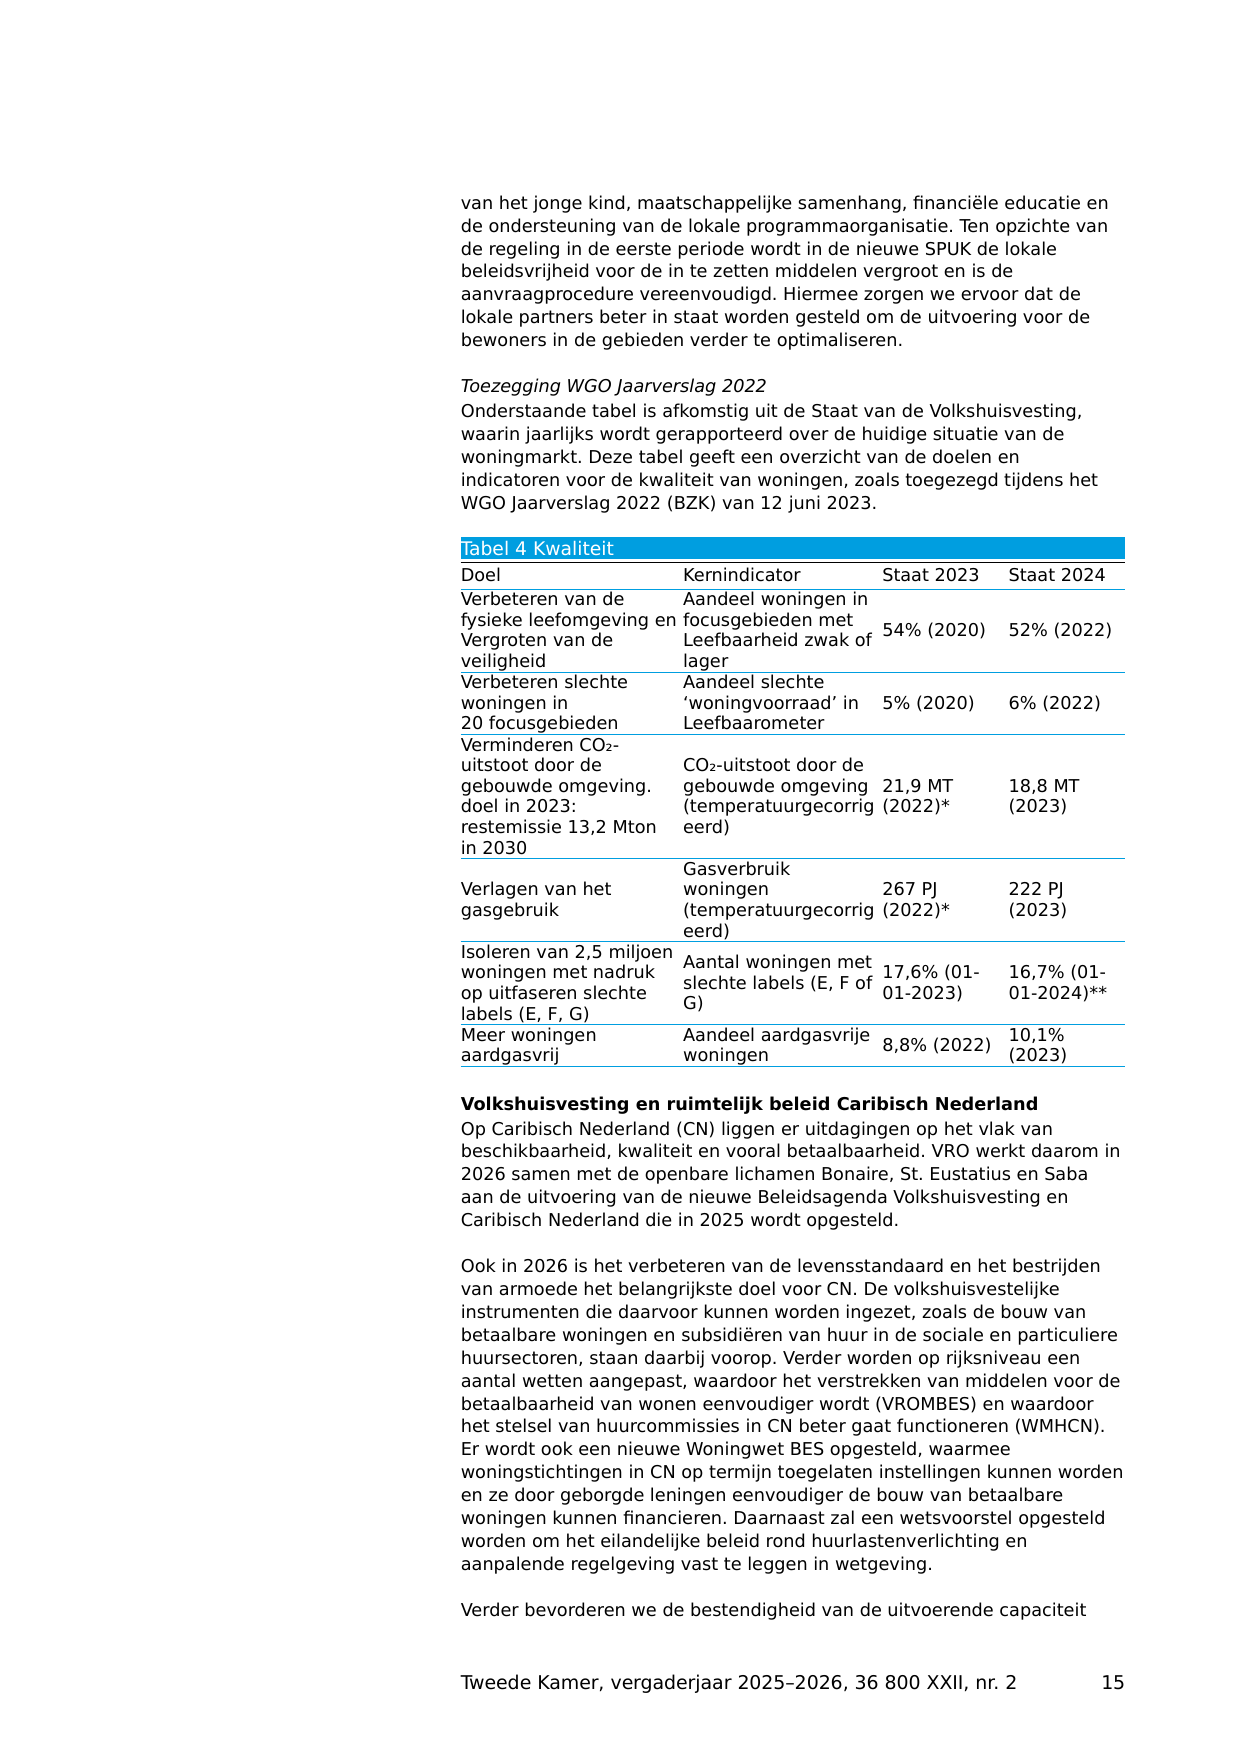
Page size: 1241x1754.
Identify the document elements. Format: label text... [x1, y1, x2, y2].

table_cell Verbeteren slechte woningen in 20 focusgebieden [461, 673, 680, 734]
table_cell Staat 2024 [1005, 563, 1125, 588]
table_cell 8,8% (2022) [879, 1025, 1005, 1066]
table_cell 5% (2020) [879, 673, 1005, 734]
table_cell Isoleren van 2,5 miljoen woningen met nadruk op uitfaseren slechte labels (E, F, G) [461, 942, 680, 1024]
table_cell Staat 2023 [879, 563, 1005, 588]
text Toezegging WGO Jaarverslag 2022 [461, 374, 1125, 397]
text Ook in 2026 is het verbeteren van de levensstandaard en het bestrijden van armoede het belangrijkste doel voor CN. De volkshuisvestelijke instrumenten die daarvoor kunnen worden ingezet, zoals de bouw van betaalbare woningen en subsidiëren van huur in de sociale en particuliere huursectoren, staan daarbij voorop. Verder worden op rijksniveau een aantal wetten aangepast, waardoor het verstrekken van middelen voor de betaalbaarheid van wonen eenvoudiger wordt (VROMBES) en waardoor het stelsel van huurcommissies in CN beter gaat functioneren (WMHCN). Er wordt ook een nieuwe Woningwet BES opgesteld, waarmee woningstichtingen in CN op termijn toegelaten instellingen kunnen worden en ze door geborgde leningen eenvoudiger de bouw van betaalbare woningen kunnen financieren. Daarnaast zal een wetsvoorstel opgesteld worden om het eilandelijke beleid rond huurlastenverlichting en aanpalende regelgeving vast te leggen in wetgeving. [461, 1254, 1125, 1575]
text Verder bevorderen we de bestendigheid van de uitvoerende capaciteit [461, 1598, 1125, 1621]
table_cell Gasverbruik woningen (temperatuurgecorrigeerd) [680, 859, 879, 941]
table_cell Meer woningen aardgasvrij [461, 1025, 680, 1066]
table_cell 52% (2022) [1005, 590, 1125, 672]
table_cell 6% (2022) [1005, 673, 1125, 734]
table_cell Verlagen van het gasgebruik [461, 859, 680, 941]
text van het jonge kind, maatschappelijke samenhang, financiële educatie en de ondersteuning van de lokale programmaorganisatie. Ten opzichte van de regeling in de eerste periode wordt in de nieuwe SPUK de lokale beleidsvrijheid voor de in te zetten middelen vergroot en is de aanvraagprocedure vereenvoudigd. Hiermee zorgen we ervoor dat de lokale partners beter in staat worden gesteld om de uitvoering voor de bewoners in de gebieden verder te optimaliseren. [461, 191, 1125, 351]
text Volkshuisvesting en ruimtelijk beleid Caribisch Nederland [461, 1092, 1125, 1114]
table_cell 222 PJ (2023) [1005, 859, 1125, 941]
table_cell Verminderen CO₂-uitstoot door de gebouwde omgeving. doel in 2023: restemissie 13,2 Mton in 2030 [461, 735, 680, 858]
table_cell 17,6% (01-01-2023) [879, 942, 1005, 1024]
table_cell 16,7% (01-01-2024)** [1005, 942, 1125, 1024]
table_cell 267 PJ (2022)* [879, 859, 1005, 941]
table_cell 21,9 MT (2022)* [879, 735, 1005, 858]
table_cell 10,1% (2023) [1005, 1025, 1125, 1066]
table_cell CO₂-uitstoot door de gebouwde omgeving (temperatuurgecorrigeerd) [680, 735, 879, 858]
table_cell Aandeel aardgasvrije woningen [680, 1025, 879, 1066]
table_cell Aantal woningen met slechte labels (E, F of G) [680, 942, 879, 1024]
table_cell Aandeel woningen in focusgebieden met Leefbaarheid zwak of lager [680, 590, 879, 672]
text Onderstaande tabel is afkomstig uit de Staat van de Volkshuisvesting, waarin jaarlijks wordt gerapporteerd over de huidige situatie van de woningmarkt. Deze tabel geeft een overzicht van de doelen en indicatoren voor de kwaliteit van woningen, zoals toegezegd tijdens het WGO Jaarverslag 2022 (BZK) van 12 juni 2023. [461, 399, 1125, 514]
text Op Caribisch Nederland (CN) liggen er uitdagingen op het vlak van beschikbaarheid, kwaliteit en vooral betaalbaarheid. VRO werkt daarom in 2026 samen met de openbare lichamen Bonaire, St. Eustatius en Saba aan de uitvoering van de nieuwe Beleidsagenda Volkshuisvesting en Caribisch Nederland die in 2025 wordt opgesteld. [461, 1117, 1125, 1231]
table_cell 18,8 MT (2023) [1005, 735, 1125, 858]
table_cell Verbeteren van de fysieke leefomgeving en Vergroten van de veiligheid [461, 590, 680, 672]
table_cell Aandeel slechte ‘woningvoorraad’ in Leefbaarometer [680, 673, 879, 734]
table_cell Kernindicator [680, 563, 879, 588]
table_cell 54% (2020) [879, 590, 1005, 672]
table_cell Doel [461, 563, 680, 588]
